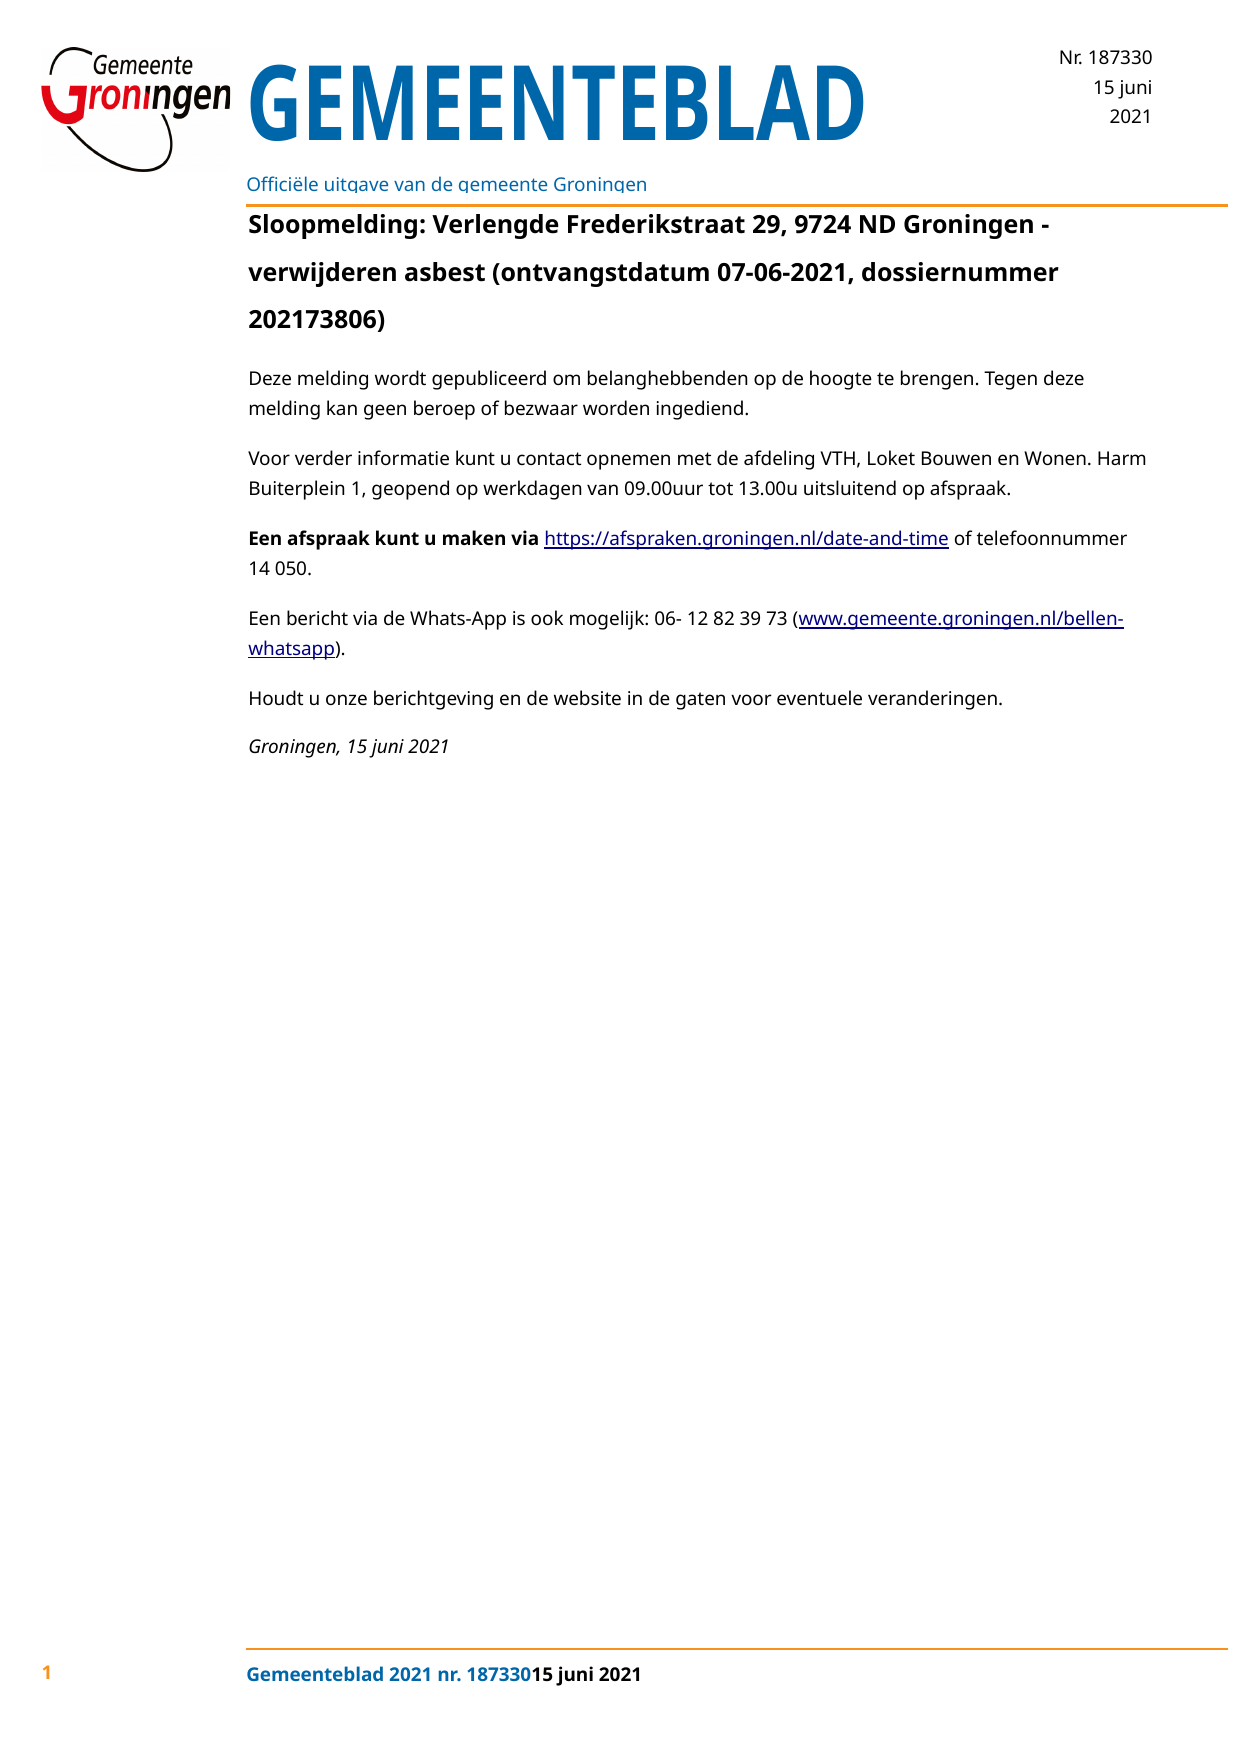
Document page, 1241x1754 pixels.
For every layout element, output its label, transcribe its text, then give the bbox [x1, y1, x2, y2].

text Sloopmelding: Verlengde Frederikstraat 29, 9724 ND Groningen - verwijderen asbest (ontvangstdatum 07-06-2021, dossiernummer 202173806) [248, 207, 1152, 336]
text Een bericht via de Whats-App is ook mogelijk: 06- 12 82 39 73 (www.gemeente.groningen.nl/bellen-whatsapp). [248, 606, 1152, 661]
text Een afspraak kunt u maken via https://afspraken.groningen.nl/date-and-time of telefoonnummer 14 050. [248, 526, 1152, 581]
text Deze melding wordt gepubliceerd om belanghebbenden op de hoogte te brengen. Tegen deze melding kan geen beroep of bezwaar worden ingediend. [248, 366, 1152, 421]
text Voor verder informatie kunt u contact opnemen met de afdeling VTH, Loket Bouwen en Wonen. Harm Buiterplein 1, geopend op werkdagen van 09.00uur tot 13.00u uitsluitend op afspraak. [248, 446, 1152, 501]
text Groningen, 15 juni 2021 [248, 733, 1152, 759]
picture [41, 47, 231, 172]
text Houdt u onze berichtgeving en de website in de gaten voor eventuele veranderingen. [248, 686, 1152, 711]
